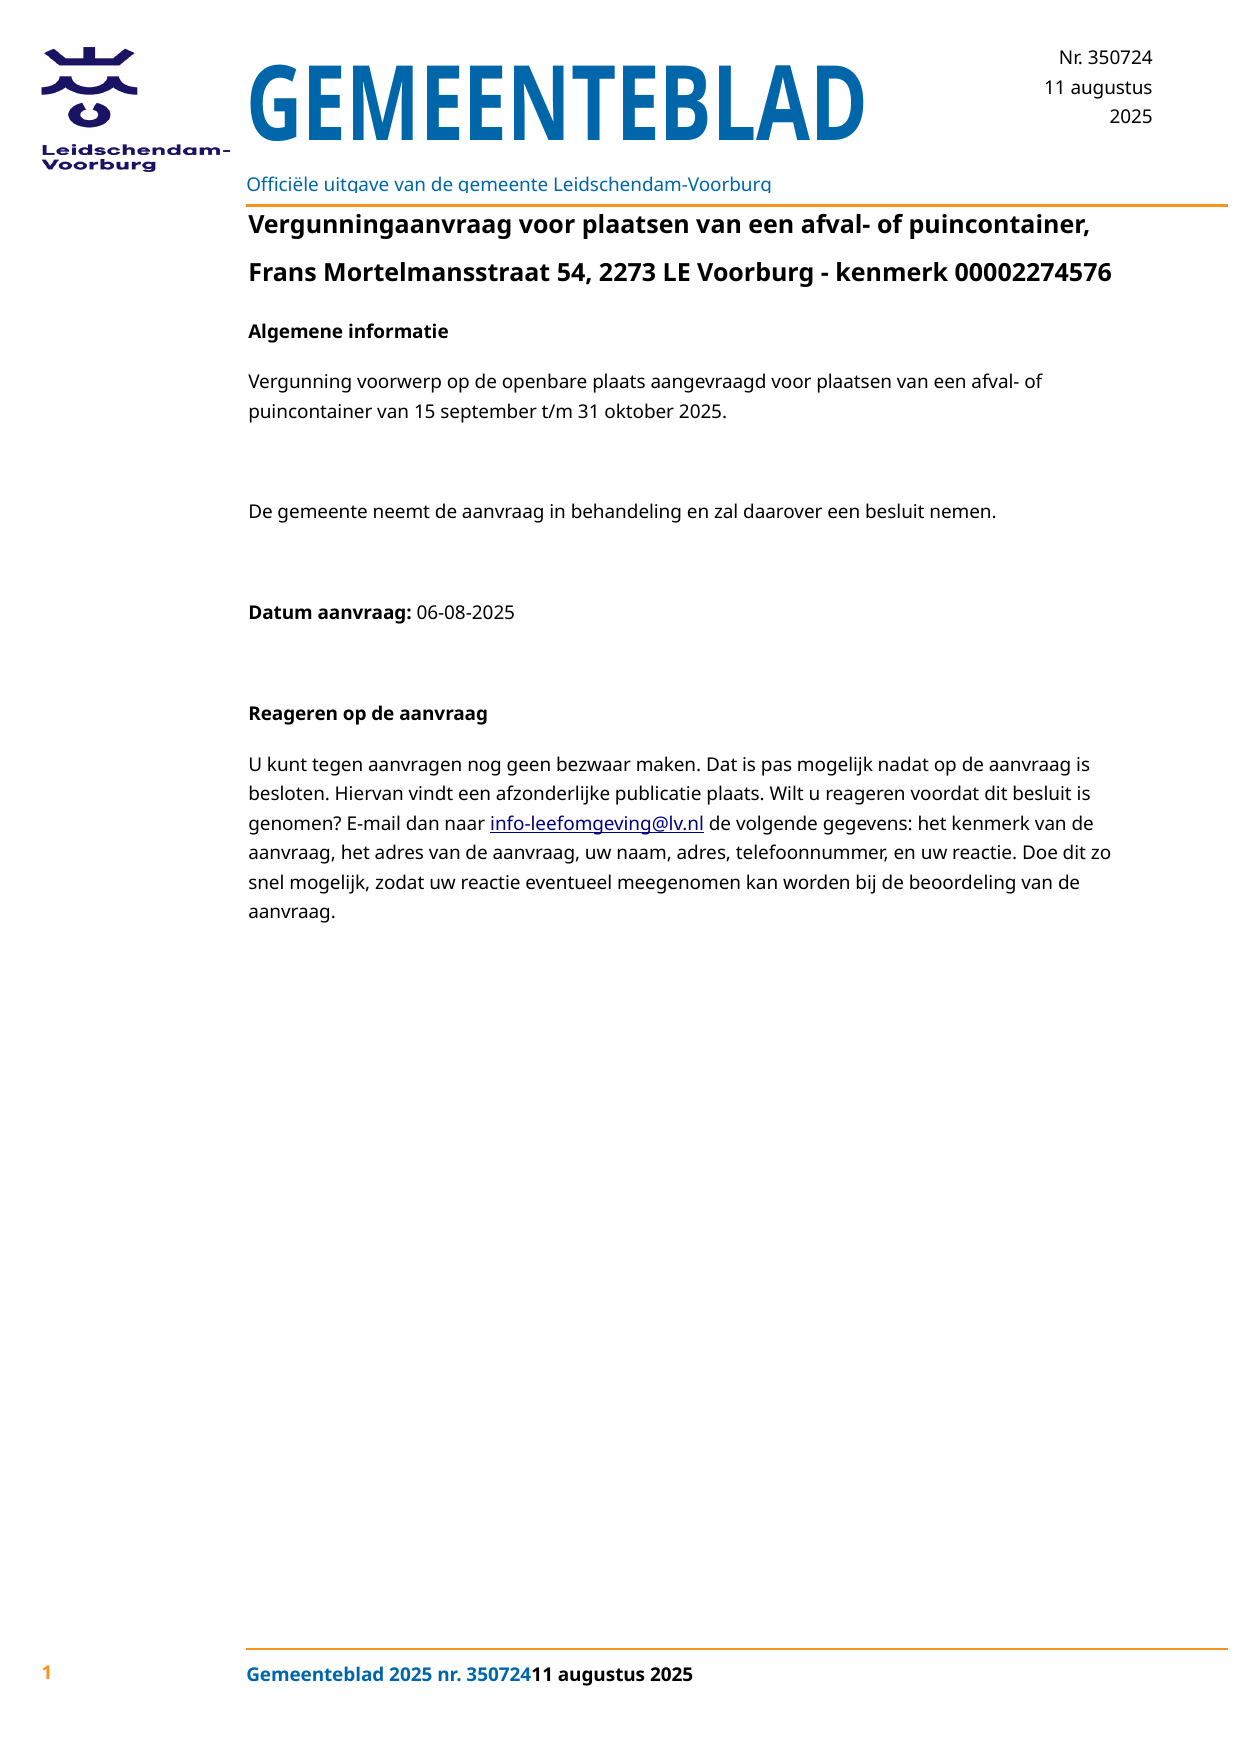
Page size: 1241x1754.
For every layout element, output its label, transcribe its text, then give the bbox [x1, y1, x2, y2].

text Reageren op de aanvraag [248, 700, 1152, 726]
text U kunt tegen aanvragen nog geen bezwaar maken. Dat is pas mogelijk nadat op de aanvraag is besloten. Hiervan vindt een afzonderlijke publicatie plaats. Wilt u reageren voordat dit besluit is genomen? E-mail dan naar info-leefomgeving@lv.nl de volgende gegevens: het kenmerk van de aanvraag, het adres van de aanvraag, uw naam, adres, telefoonnummer, en uw reactie. Doe dit zo snel mogelijk, zodat uw reactie eventueel meegenomen kan worden bij de beoordeling van de aanvraag. [248, 751, 1152, 924]
text Vergunning voorwerp op de openbare plaats aangevraagd voor plaatsen van een afval- of puincontainer van 15 september t/m 31 oktober 2025. [248, 368, 1152, 424]
text Datum aanvraag: 06-08-2025 [248, 599, 1152, 625]
text De gemeente neemt de aanvraag in behandeling en zal daarover een besluit nemen. [248, 499, 1152, 524]
text Algemene informatie [248, 318, 1152, 344]
picture [41, 47, 231, 172]
text Vergunningaanvraag voor plaatsen van een afval- of puincontainer, Frans Mortelmansstraat 54, 2273 LE Voorburg - kenmerk 00002274576 [248, 207, 1152, 288]
